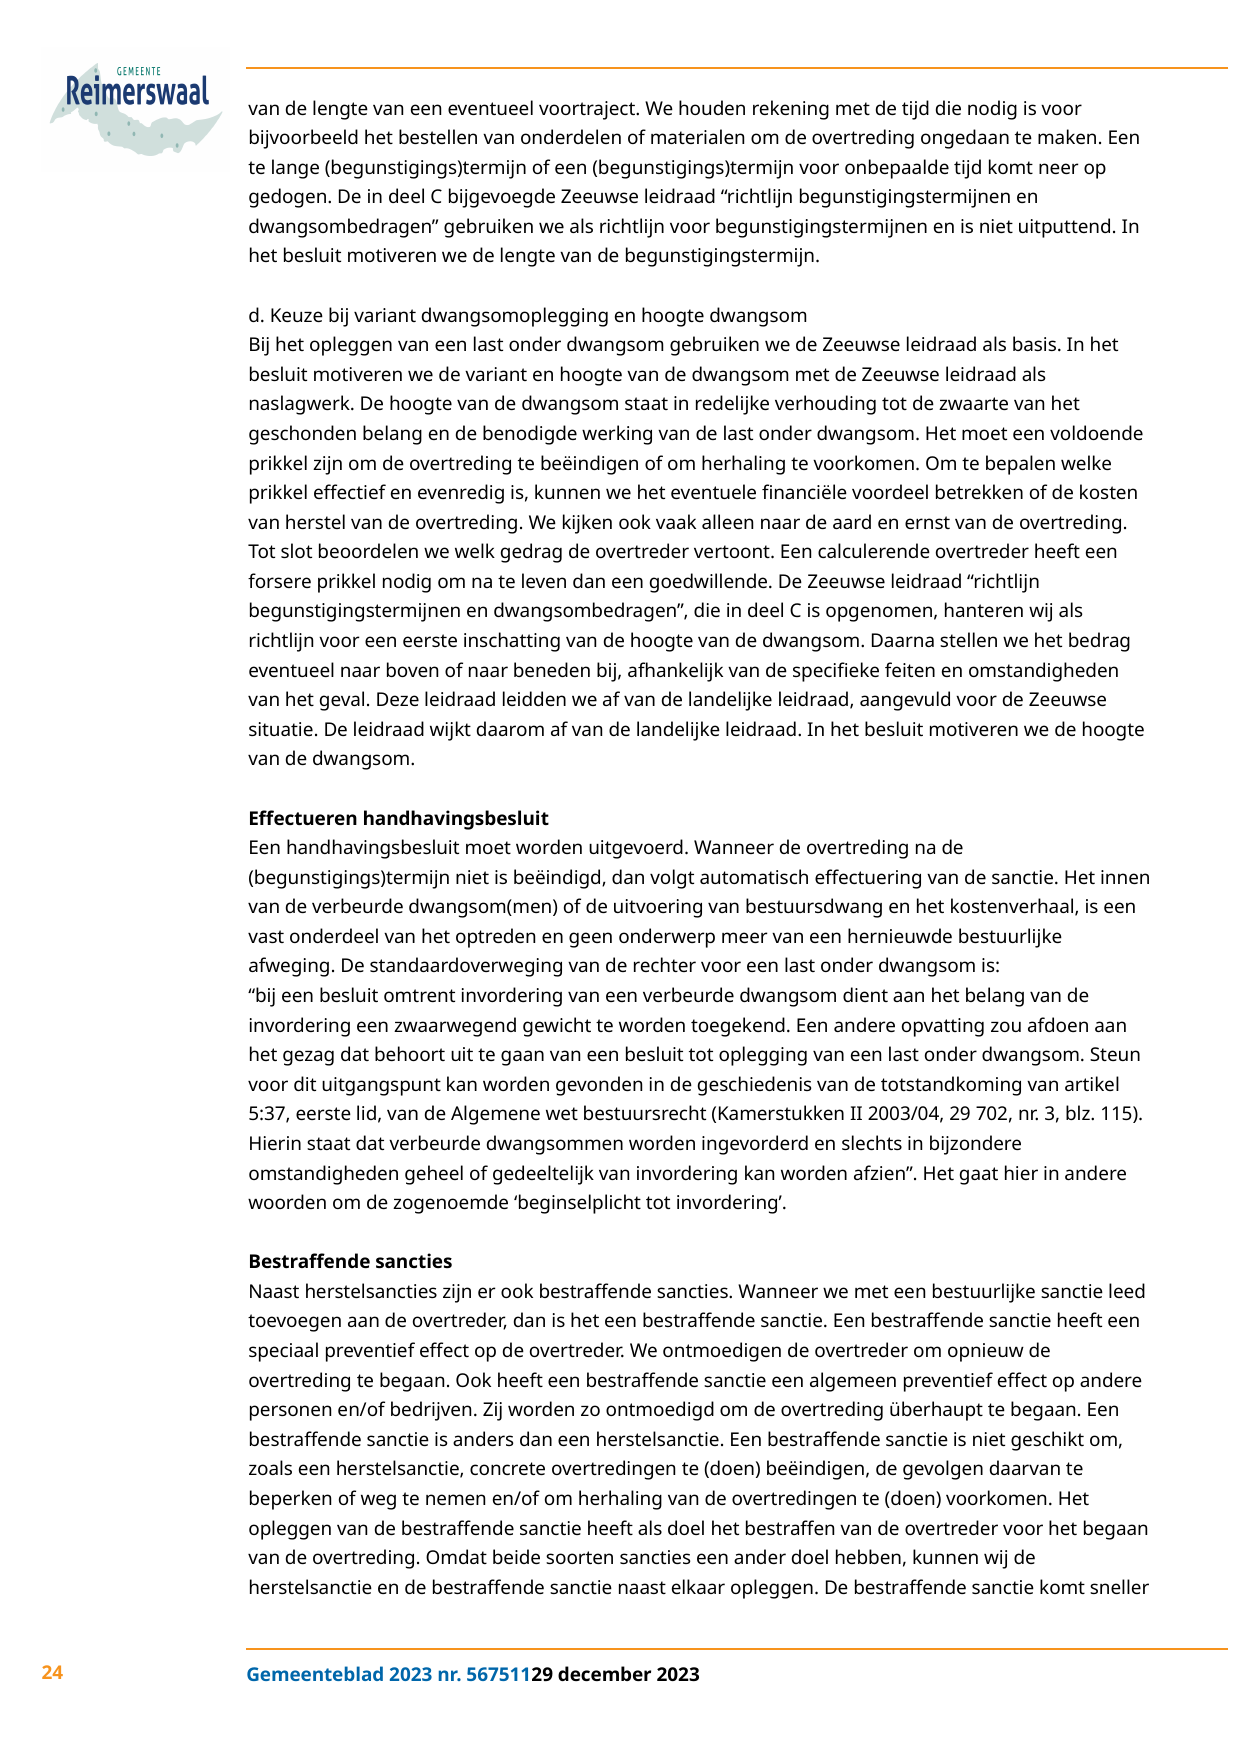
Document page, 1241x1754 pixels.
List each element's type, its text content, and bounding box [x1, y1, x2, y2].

text Effectueren handhavingsbesluit [248, 805, 1152, 831]
text Bestraffende sancties [248, 1248, 1152, 1274]
text Een handhavingsbesluit moet worden uitgevoerd. Wanneer de overtreding na de (begunstigings)termijn niet is beëindigd, dan volgt automatisch effectuering van de sanctie. Het innen van de verbeurde dwangsom(men) of de uitvoering van bestuursdwang en het kostenverhaal, is een vast onderdeel van het optreden en geen onderwerp meer van een hernieuwde bestuurlijke afweging. De standaardoverweging van de rechter voor een last onder dwangsom is: [248, 834, 1152, 978]
picture [41, 47, 231, 172]
text “bij een besluit omtrent invordering van een verbeurde dwangsom dient aan het belang van de invordering een zwaarwegend gewicht te worden toegekend. Een andere opvatting zou afdoen aan het gezag dat behoort uit te gaan van een besluit tot oplegging van een last onder dwangsom. Steun voor dit uitgangspunt kan worden gevonden in de geschiedenis van de totstandkoming van artikel 5:37, eerste lid, van de Algemene wet bestuursrecht (Kamerstukken II 2003/04, 29 702, nr. 3, blz. 115). Hierin staat dat verbeurde dwangsommen worden ingevorderd en slechts in bijzondere omstandigheden geheel of gedeeltelijk van invordering kan worden afzien”. Het gaat hier in andere woorden om de zogenoemde ‘beginselplicht tot invordering’. [248, 982, 1152, 1215]
text Naast herstelsancties zijn er ook bestraffende sancties. Wanneer we met een bestuurlijke sanctie leed toevoegen aan de overtreder, dan is het een bestraffende sanctie. Een bestraffende sanctie heeft een speciaal preventief effect op de overtreder. We ontmoedigen de overtreder om opnieuw de overtreding te begaan. Ook heeft een bestraffende sanctie een algemeen preventief effect op andere personen en/of bedrijven. Zij worden zo ontmoedigd om de overtreding überhaupt te begaan. Een bestraffende sanctie is anders dan een herstelsanctie. Een bestraffende sanctie is niet geschikt om, zoals een herstelsanctie, concrete overtredingen te (doen) beëindigen, de gevolgen daarvan te beperken of weg te nemen en/of om herhaling van de overtredingen te (doen) voorkomen. Het opleggen van de bestraffende sanctie heeft als doel het bestraffen van de overtreder voor het begaan van de overtreding. Omdat beide soorten sancties een ander doel hebben, kunnen wij de herstelsanctie en de bestraffende sanctie naast elkaar opleggen. De bestraffende sanctie komt sneller [248, 1278, 1152, 1600]
text d. Keuze bij variant dwangsomoplegging en hoogte dwangsom [248, 302, 1152, 328]
text van de lengte van een eventueel voortraject. We houden rekening met de tijd die nodig is voor bijvoorbeeld het bestellen van onderdelen of materialen om de overtreding ongedaan te maken. Een te lange (begunstigings)termijn of een (begunstigings)termijn voor onbepaalde tijd komt neer op gedogen. De in deel C bijgevoegde Zeeuwse leidraad “richtlijn begunstigingstermijnen en dwangsombedragen” gebruiken we als richtlijn voor begunstigingstermijnen en is niet uitputtend. In het besluit motiveren we de lengte van de begunstigingstermijn. [248, 95, 1152, 268]
text Bij het opleggen van een last onder dwangsom gebruiken we de Zeeuwse leidraad als basis. In het besluit motiveren we de variant en hoogte van de dwangsom met de Zeeuwse leidraad als naslagwerk. De hoogte van de dwangsom staat in redelijke verhouding tot de zwaarte van het geschonden belang en de benodigde werking van de last onder dwangsom. Het moet een voldoende prikkel zijn om de overtreding te beëindigen of om herhaling te voorkomen. Om te bepalen welke prikkel effectief en evenredig is, kunnen we het eventuele financiële voordeel betrekken of de kosten van herstel van de overtreding. We kijken ook vaak alleen naar de aard en ernst van de overtreding. Tot slot beoordelen we welk gedrag de overtreder vertoont. Een calculerende overtreder heeft een forsere prikkel nodig om na te leven dan een goedwillende. De Zeeuwse leidraad “richtlijn begunstigingstermijnen en dwangsombedragen”, die in deel C is opgenomen, hanteren wij als richtlijn voor een eerste inschatting van de hoogte van de dwangsom. Daarna stellen we het bedrag eventueel naar boven of naar beneden bij, afhankelijk van de specifieke feiten en omstandigheden van het geval. Deze leidraad leidden we af van de landelijke leidraad, aangevuld voor de Zeeuwse situatie. De leidraad wijkt daarom af van de landelijke leidraad. In het besluit motiveren we de hoogte van de dwangsom. [248, 331, 1152, 771]
